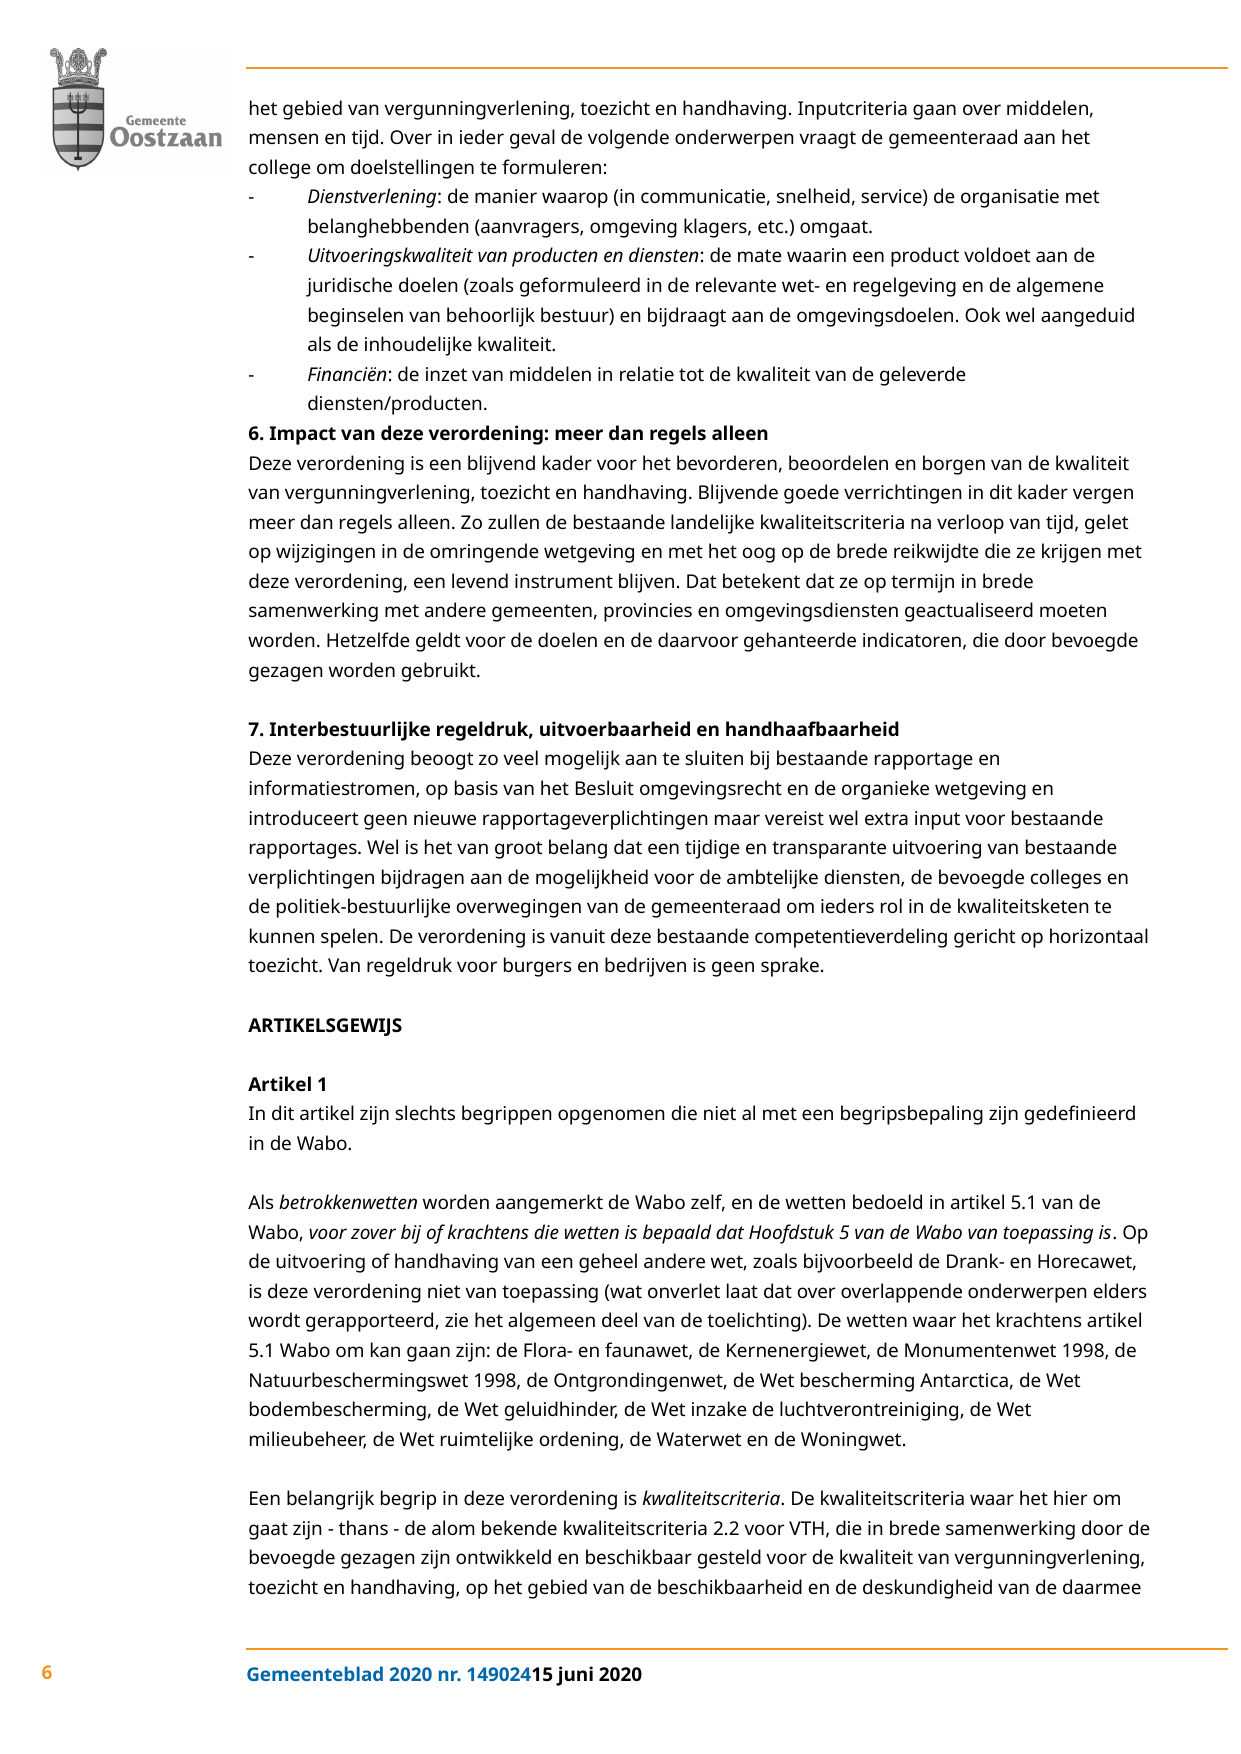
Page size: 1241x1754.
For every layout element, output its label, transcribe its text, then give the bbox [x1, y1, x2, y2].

list Uitvoeringskwaliteit van producten en diensten: de mate waarin een product voldoet aan de juridische doelen (zoals geformuleerd in de relevante wet- en regelgeving en de algemene beginselen van behoorlijk bestuur) en bijdraagt aan de omgevingsdoelen. Ook wel aangeduid als de inhoudelijke kwaliteit. [248, 243, 1152, 357]
text In dit artikel zijn slechts begrippen opgenomen die niet al met een begripsbepaling zijn gedefinieerd in de Wabo. [248, 1101, 1152, 1156]
text het gebied van vergunningverlening, toezicht en handhaving. Inputcriteria gaan over middelen, mensen en tijd. Over in ieder geval de volgende onderwerpen vraagt de gemeenteraad aan het college om doelstellingen te formuleren: [248, 95, 1152, 180]
text Een belangrijk begrip in deze verordening is kwaliteitscriteria. De kwaliteitscriteria waar het hier om gaat zijn - thans - de alom bekende kwaliteitscriteria 2.2 voor VTH, die in brede samenwerking door de bevoegde gezagen zijn ontwikkeld en beschikbaar gesteld voor de kwaliteit van vergunningverlening, toezicht en handhaving, op het gebied van de beschikbaarheid en de deskundigheid van de daarmee [248, 1485, 1152, 1600]
text 7. Interbestuurlijke regeldruk, uitvoerbaarheid en handhaafbaarheid [248, 716, 1152, 742]
text Deze verordening is een blijvend kader voor het bevorderen, beoordelen en borgen van de kwaliteit van vergunningverlening, toezicht en handhaving. Blijvende goede verrichtingen in dit kader vergen meer dan regels alleen. Zo zullen de bestaande landelijke kwaliteitscriteria na verloop van tijd, gelet op wijzigingen in de omringende wetgeving en met het oog op de brede reikwijdte die ze krijgen met deze verordening, een levend instrument blijven. Dat betekent dat ze op termijn in brede samenwerking met andere gemeenten, provincies en omgevingsdiensten geactualiseerd moeten worden. Hetzelfde geldt voor de doelen en de daarvoor gehanteerde indicatoren, die door bevoegde gezagen worden gebruikt. [248, 450, 1152, 683]
text Als betrokkenwetten worden aangemerkt de Wabo zelf, en de wetten bedoeld in artikel 5.1 van de Wabo, voor zover bij of krachtens die wetten is bepaald dat Hoofdstuk 5 van de Wabo van toepassing is. Op de uitvoering of handhaving van een geheel andere wet, zoals bijvoorbeeld de Drank- en Horecawet, is deze verordening niet van toepassing (wat onverlet laat dat over overlappende onderwerpen elders wordt gerapporteerd, zie het algemeen deel van de toelichting). De wetten waar het krachtens artikel 5.1 Wabo om kan gaan zijn: de Flora- en faunawet, de Kernenergiewet, de Monumentenwet 1998, de Natuurbeschermingswet 1998, de Ontgrondingenwet, de Wet bescherming Antarctica, de Wet bodembescherming, de Wet geluidhinder, de Wet inzake de luchtverontreiniging, de Wet milieubeheer, de Wet ruimtelijke ordening, de Waterwet en de Woningwet. [248, 1189, 1152, 1452]
text Deze verordening beoogt zo veel mogelijk aan te sluiten bij bestaande rapportage en informatiestromen, op basis van het Besluit omgevingsrecht en de organieke wetgeving en introduceert geen nieuwe rapportageverplichtingen maar vereist wel extra input voor bestaande rapportages. Wel is het van groot belang dat een tijdige en transparante uitvoering van bestaande verplichtingen bijdragen aan de mogelijkheid voor de ambtelijke diensten, de bevoegde colleges en de politiek-bestuurlijke overwegingen van de gemeenteraad om ieders rol in de kwaliteitsketen te kunnen spelen. De verordening is vanuit deze bestaande competentieverdeling gericht op horizontaal toezicht. Van regeldruk voor burgers en bedrijven is geen sprake. [248, 746, 1152, 978]
text 6. Impact van deze verordening: meer dan regels alleen [248, 420, 1152, 446]
text ARTIKELSGEWIJS [248, 1012, 1152, 1038]
picture [41, 47, 231, 172]
list Dienstverlening: de manier waarop (in communicatie, snelheid, service) de organisatie met belanghebbenden (aanvragers, omgeving klagers, etc.) omgaat. [248, 183, 1152, 239]
list Financiën: de inzet van middelen in relatie tot de kwaliteit van de geleverde diensten/producten. [248, 361, 1152, 416]
text Artikel 1 [248, 1071, 1152, 1097]
